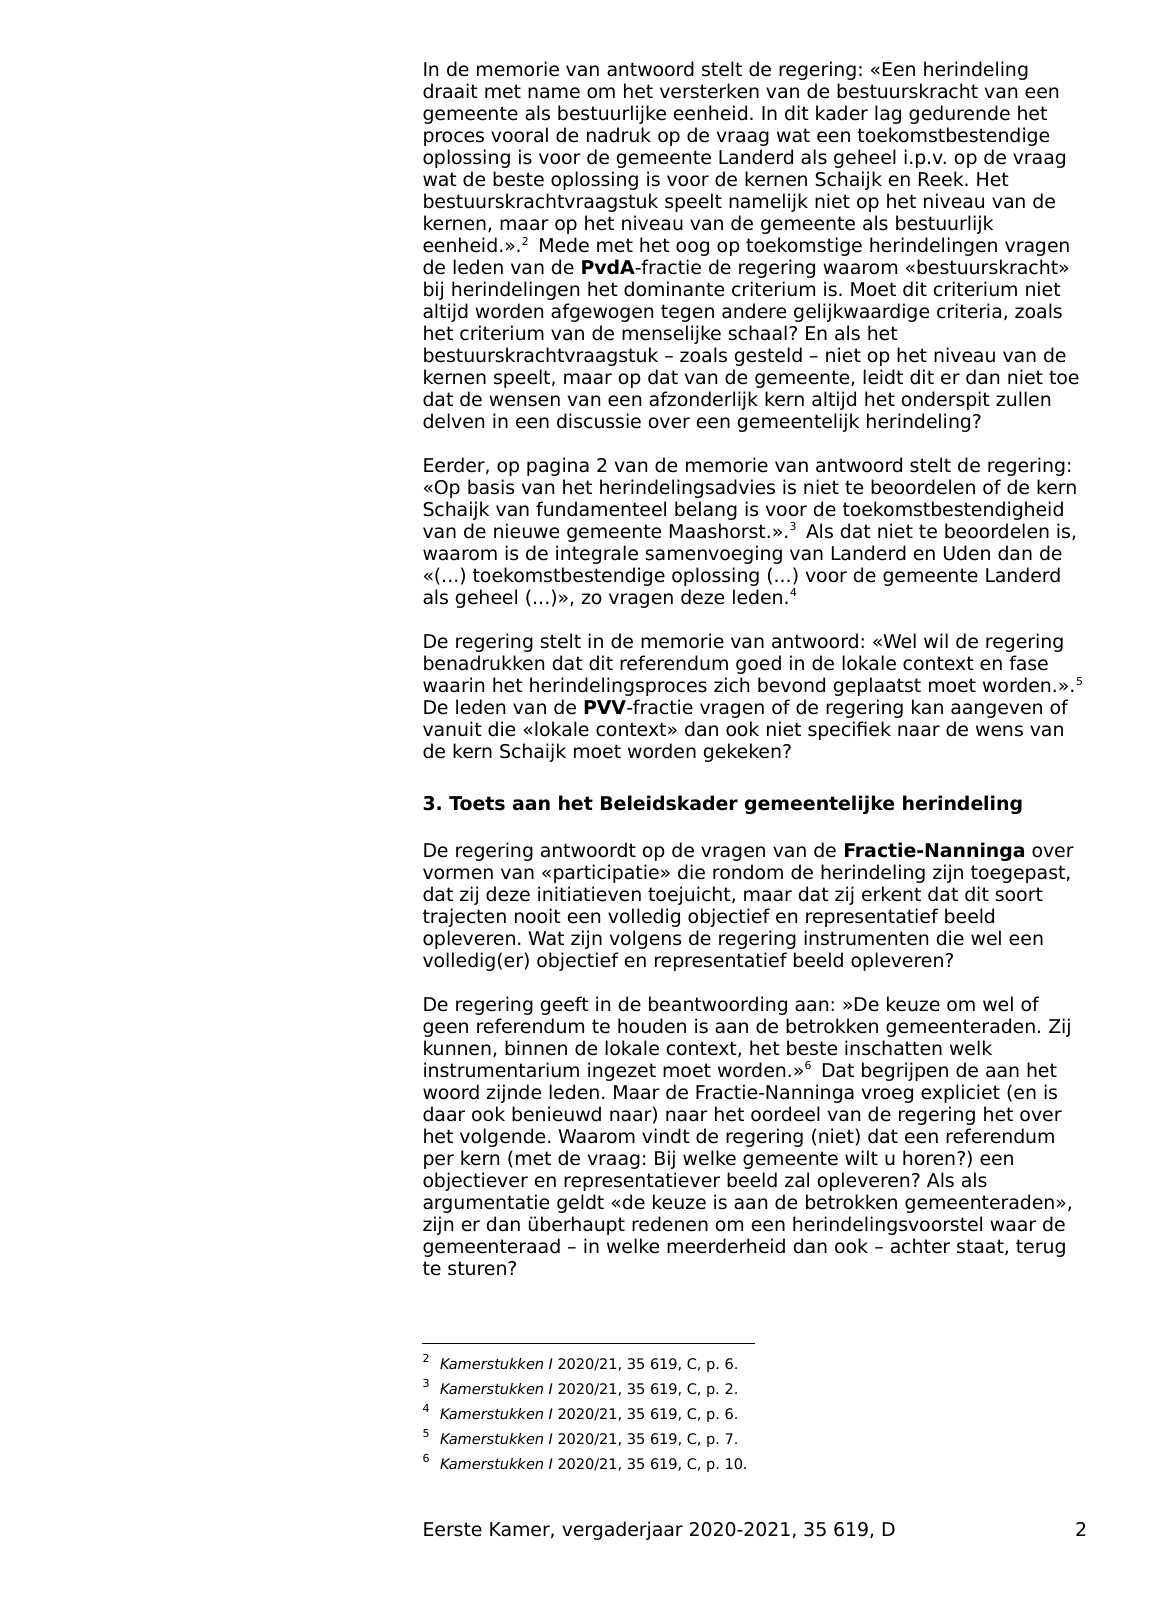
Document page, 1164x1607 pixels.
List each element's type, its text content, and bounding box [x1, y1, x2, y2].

text Kamerstukken I 2020/21, 35 619, C, p. 6. [422, 1352, 1087, 1374]
text Kamerstukken I 2020/21, 35 619, C, p. 10. [422, 1452, 1087, 1474]
text Eerder, op pagina 2 van de memorie van antwoord stelt de regering: «Op basis van het herindelingsadvies is niet te beoordelen of de kern Schaijk van fundamenteel belang is voor de toekomstbestendigheid van de nieuwe gemeente Maashorst.». Als dat niet te beoordelen is, waarom is de integrale samenvoeging van Landerd en Uden dan de «(...) toekomstbestendige oplossing (...) voor de gemeente Landerd als geheel (...)», zo vragen deze leden. [422, 455, 1087, 609]
text Kamerstukken I 2020/21, 35 619, C, p. 6. [422, 1402, 1087, 1424]
subtitle 3. Toets aan het Beleidskader gemeentelijke herindeling [422, 793, 1087, 815]
text De regering stelt in de memorie van antwoord: «Wel wil de regering benadrukken dat dit referendum goed in de lokale context en fase waarin het herindelingsproces zich bevond geplaatst moet worden.». De leden van de PVV-fractie vragen of de regering kan aangeven of vanuit die «lokale context» dan ook niet specifiek naar de wens van de kern Schaijk moet worden gekeken? [422, 631, 1087, 763]
text Kamerstukken I 2020/21, 35 619, C, p. 7. [422, 1427, 1087, 1449]
text De regering antwoordt op de vragen van de Fractie-Nanninga over vormen van «participatie» die rondom de herindeling zijn toegepast, dat zij deze initiatieven toejuicht, maar dat zij erkent dat dit soort trajecten nooit een volledig objectief en representatief beeld opleveren. Wat zijn volgens de regering instrumenten die wel een volledig(er) objectief en representatief beeld opleveren? [422, 840, 1087, 972]
text In de memorie van antwoord stelt de regering: «Een herindeling draait met name om het versterken van de bestuurskracht van een gemeente als bestuurlijke eenheid. In dit kader lag gedurende het proces vooral de nadruk op de vraag wat een toekomstbestendige oplossing is voor de gemeente Landerd als geheel i.p.v. op de vraag wat de beste oplossing is voor de kernen Schaijk en Reek. Het bestuurskrachtvraagstuk speelt namelijk niet op het niveau van de kernen, maar op het niveau van de gemeente als bestuurlijk eenheid.». Mede met het oog op toekomstige herindelingen vragen de leden van de PvdA-fractie de regering waarom «bestuurskracht» bij herindelingen het dominante criterium is. Moet dit criterium niet altijd worden afgewogen tegen andere gelijkwaardige criteria, zoals het criterium van de menselijke schaal? En als het bestuurskrachtvraagstuk – zoals gesteld – niet op het niveau van de kernen speelt, maar op dat van de gemeente, leidt dit er dan niet toe dat de wensen van een afzonderlijk kern altijd het onderspit zullen delven in een discussie over een gemeentelijk herindeling? [422, 59, 1087, 433]
text Kamerstukken I 2020/21, 35 619, C, p. 2. [422, 1377, 1087, 1399]
text De regering geeft in de beantwoording aan: »De keuze om wel of geen referendum te houden is aan de betrokken gemeenteraden. Zij kunnen, binnen de lokale context, het beste inschatten welk instrumentarium ingezet moet worden.» Dat begrijpen de aan het woord zijnde leden. Maar de Fractie-Nanninga vroeg expliciet (en is daar ook benieuwd naar) naar het oordeel van de regering het over het volgende. Waarom vindt de regering (niet) dat een referendum per kern (met de vraag: Bij welke gemeente wilt u horen?) een objectiever en representatiever beeld zal opleveren? Als als argumentatie geldt «de keuze is aan de betrokken gemeenteraden», zijn er dan überhaupt redenen om een herindelingsvoorstel waar de gemeenteraad – in welke meerderheid dan ook – achter staat, terug te sturen? [422, 994, 1087, 1279]
